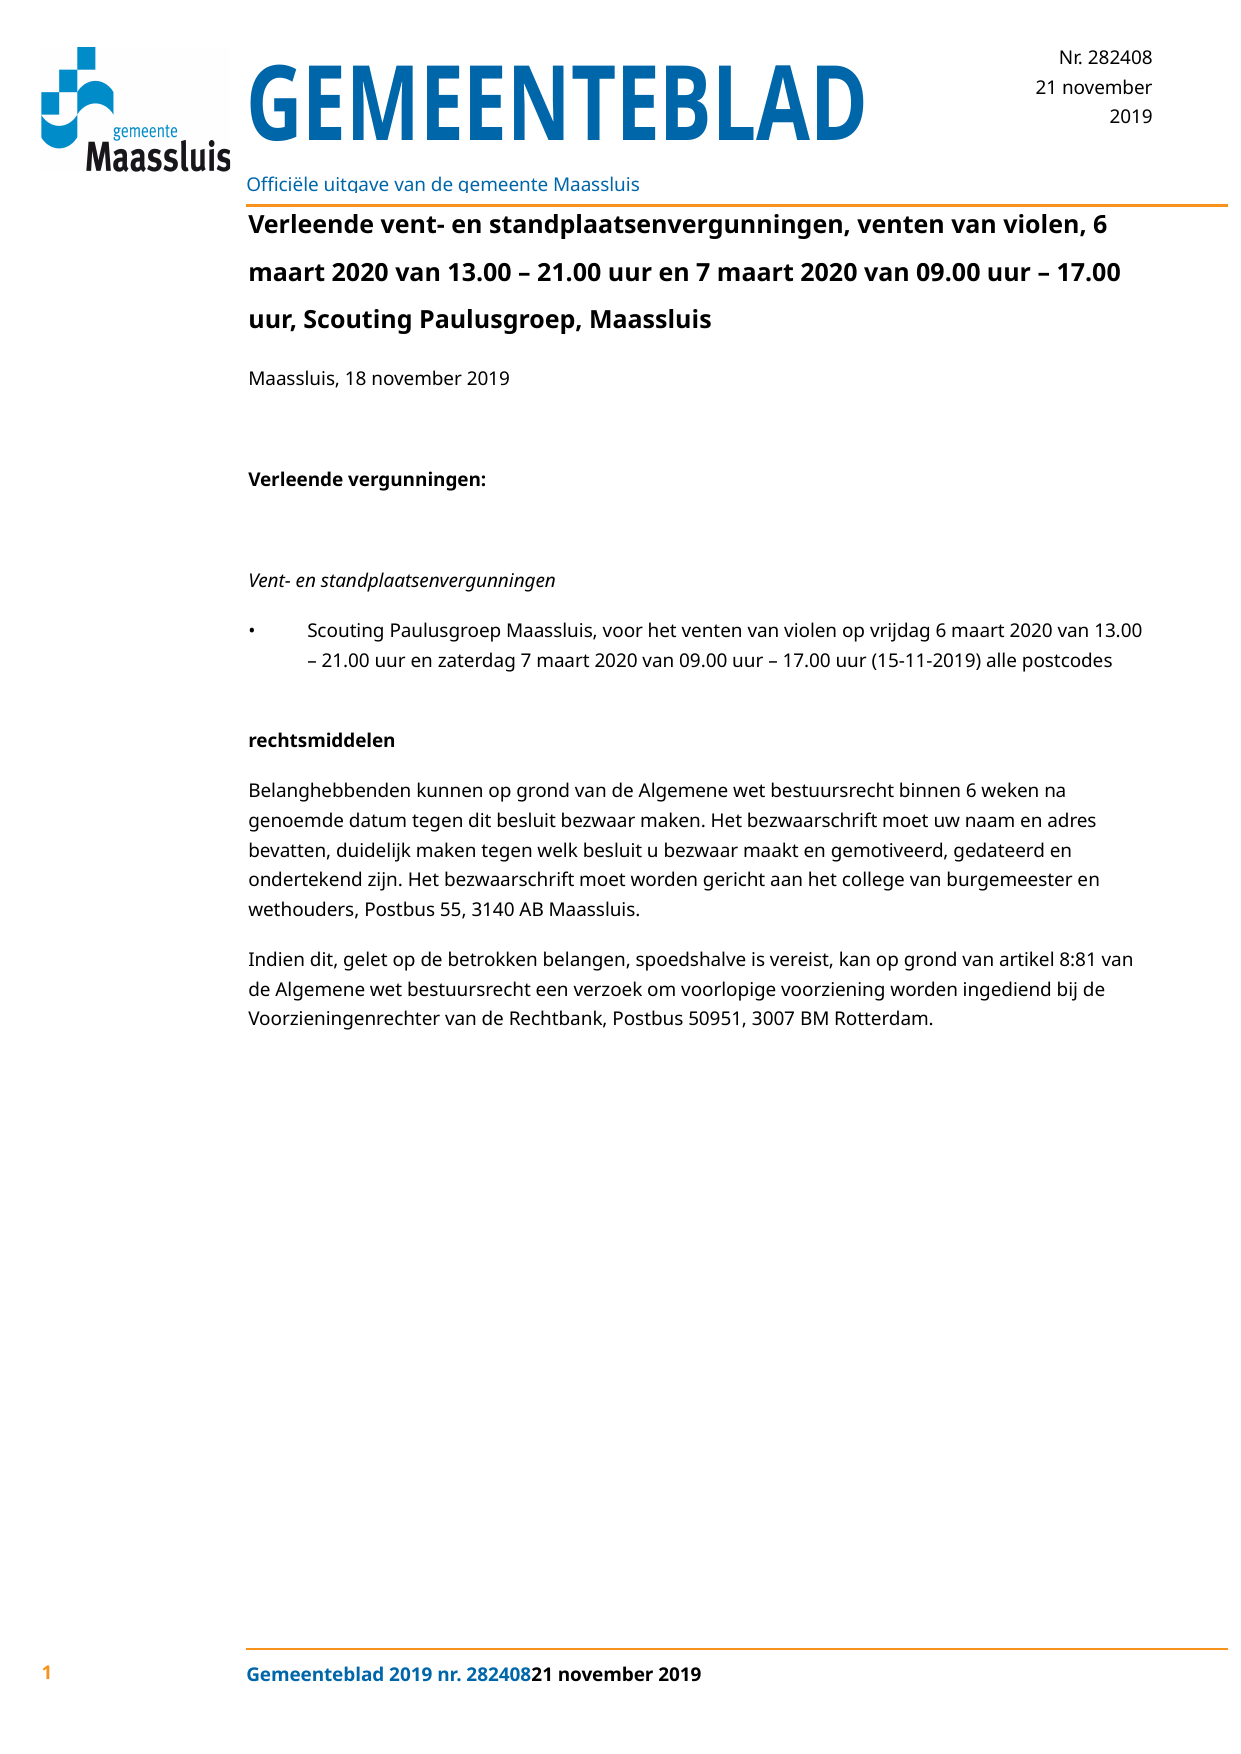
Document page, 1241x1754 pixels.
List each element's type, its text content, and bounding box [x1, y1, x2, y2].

text Maassluis, 18 november 2019 [248, 366, 1152, 391]
text Verleende vent- en standplaatsenvergunningen, venten van violen, 6 maart 2020 van 13.00 – 21.00 uur en 7 maart 2020 van 09.00 uur – 17.00 uur, Scouting Paulusgroep, Maassluis [248, 207, 1152, 336]
text Indien dit, gelet op de betrokken belangen, spoedshalve is vereist, kan op grond van artikel 8:81 van de Algemene wet bestuursrecht een verzoek om voorlopige voorziening worden ingediend bij de Voorzieningenrechter van de Rechtbank, Postbus 50951, 3007 BM Rotterdam. [248, 946, 1152, 1031]
text rechtsmiddelen [248, 727, 1152, 753]
picture [41, 47, 231, 172]
picture [41, 47, 77, 92]
text Belanghebbenden kunnen op grond van de Algemene wet bestuursrecht binnen 6 weken na genoemde datum tegen dit besluit bezwaar maken. Het bezwaarschrift moet uw naam en adres bevatten, duidelijk maken tegen welk besluit u bezwaar maakt en gemotiveerd, gedateerd en ondertekend zijn. Het bezwaarschrift moet worden gericht aan het college van burgemeester en wethouders, Postbus 55, 3140 AB Maassluis. [248, 778, 1152, 922]
text Vent- en standplaatsenvergunningen [248, 567, 1152, 593]
text Verleende vergunningen: [248, 466, 1152, 492]
list Scouting Paulusgroep Maassluis, voor het venten van violen op vrijdag 6 maart 2020 van 13.00 – 21.00 uur en zaterdag 7 maart 2020 van 09.00 uur – 17.00 uur (15-11-2019) alle postcodes [248, 618, 1152, 673]
